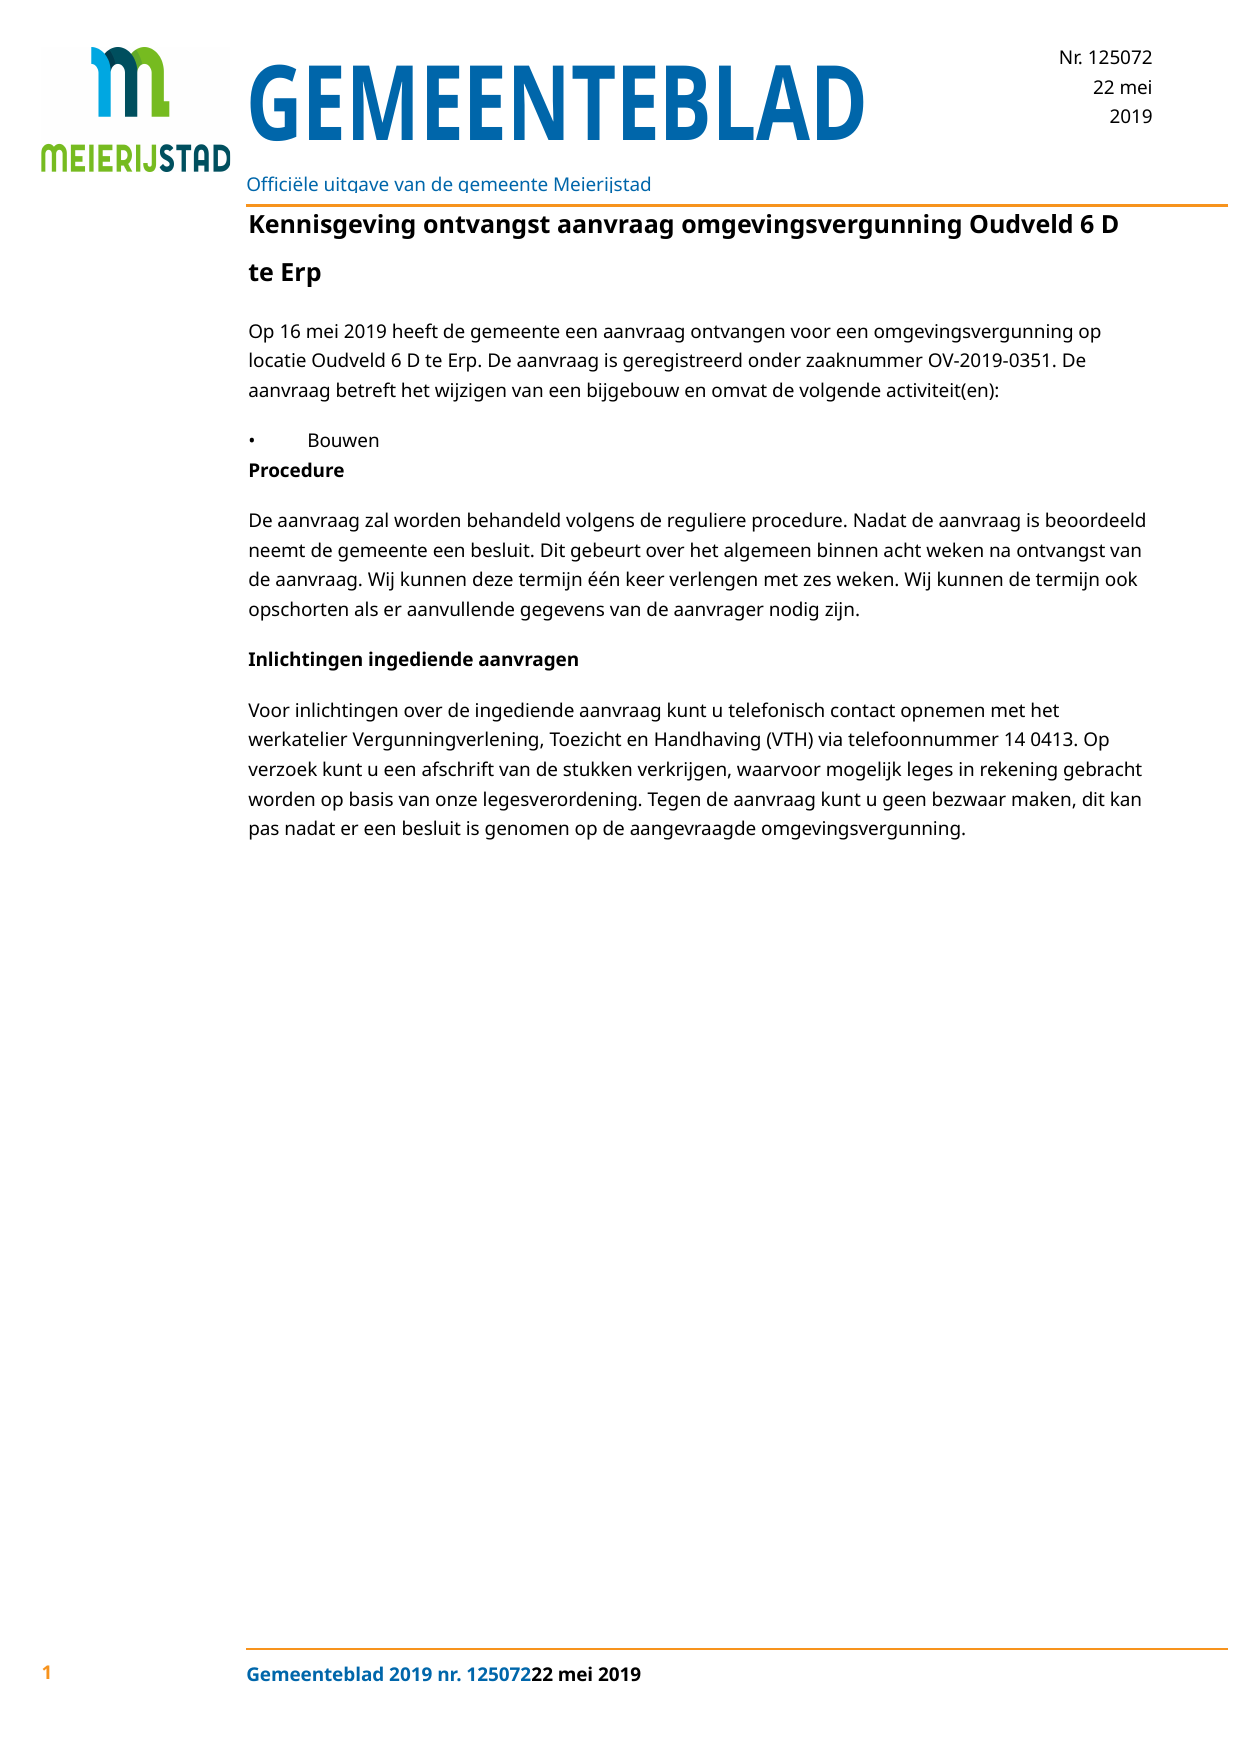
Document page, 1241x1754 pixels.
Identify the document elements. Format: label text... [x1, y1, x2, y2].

picture [41, 47, 231, 172]
text Voor inlichtingen over de ingediende aanvraag kunt u telefonisch contact opnemen met het werkatelier Vergunningverlening, Toezicht en Handhaving (VTH) via telefoonnummer 14 0413. Op verzoek kunt u een afschrift van de stukken verkrijgen, waarvoor mogelijk leges in rekening gebracht worden op basis van onze legesverordening. Tegen de aanvraag kunt u geen bezwaar maken, dit kan pas nadat er een besluit is genomen op de aangevraagde omgevingsvergunning. [248, 697, 1152, 841]
text De aanvraag zal worden behandeld volgens de reguliere procedure. Nadat de aanvraag is beoordeeld neemt de gemeente een besluit. Dit gebeurt over het algemeen binnen acht weken na ontvangst van de aanvraag. Wij kunnen deze termijn één keer verlengen met zes weken. Wij kunnen de termijn ook opschorten als er aanvullende gegevens van de aanvrager nodig zijn. [248, 507, 1152, 622]
text Procedure [248, 457, 1152, 483]
text Inlichtingen ingediende aanvragen [248, 647, 1152, 672]
text Kennisgeving ontvangst aanvraag omgevingsvergunning Oudveld 6 D te Erp [248, 207, 1152, 288]
list Bouwen [248, 427, 1152, 453]
text Op 16 mei 2019 heeft de gemeente een aanvraag ontvangen voor een omgevingsvergunning op locatie Oudveld 6 D te Erp. De aanvraag is geregistreerd onder zaaknummer OV-2019-0351. De aanvraag betreft het wijzigen van een bijgebouw en omvat de volgende activiteit(en): [248, 318, 1152, 403]
